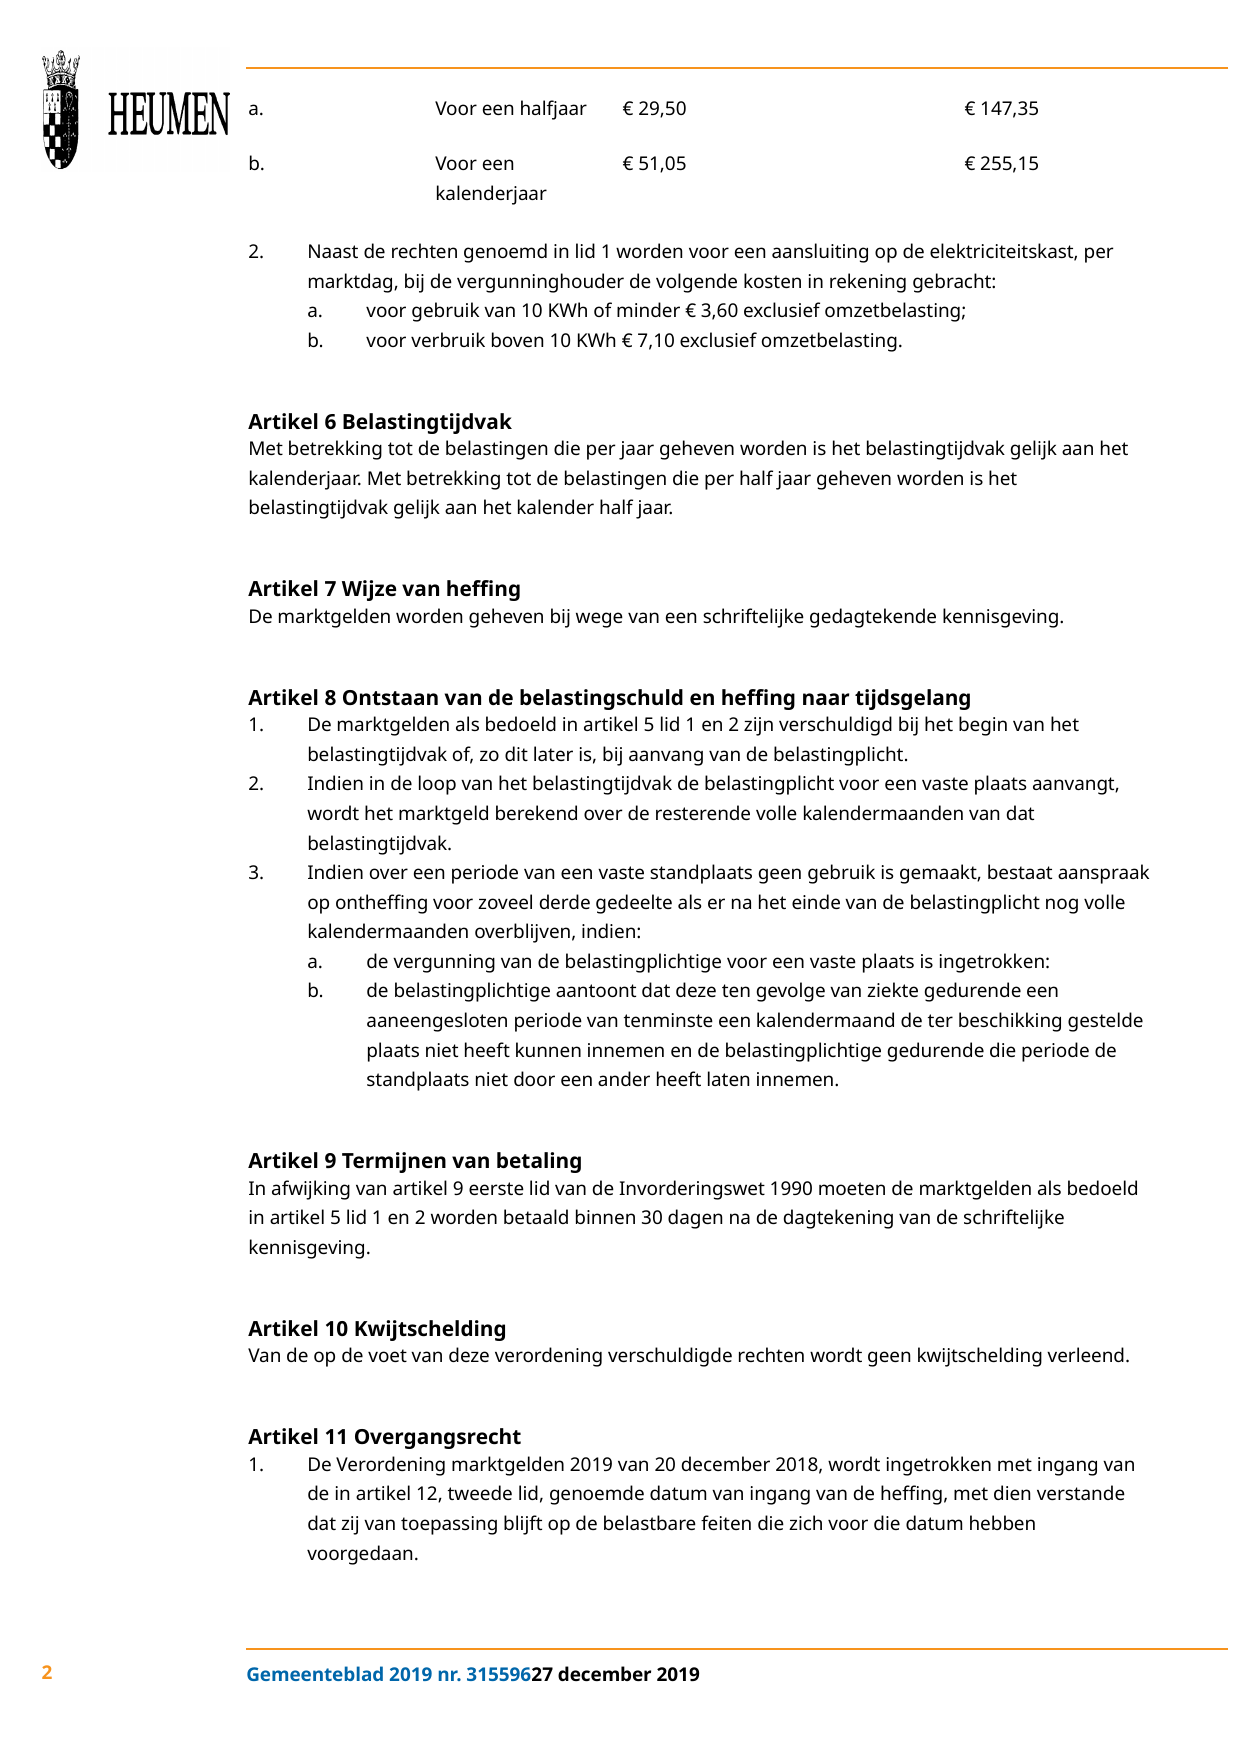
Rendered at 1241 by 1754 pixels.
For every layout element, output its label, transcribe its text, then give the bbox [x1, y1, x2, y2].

list Indien over een periode van een vaste standplaats geen gebruik is gemaakt, bestaat aanspraak op ontheffing voor zoveel derde gedeelte als er na het einde van de belastingplicht nog volle kalendermaanden overblijven, indien: [248, 859, 1152, 944]
text Artikel 6 Belastingtijdvak [248, 407, 1152, 435]
table_cell b. [248, 150, 435, 205]
text Artikel 7 Wijze van heffing [248, 574, 1152, 603]
table_cell € 29,50 [623, 95, 964, 150]
list de vergunning van de belastingplichtige voor een vaste plaats is ingetrokken: [307, 948, 1152, 974]
table_cell € 147,35 [964, 95, 1152, 150]
table_cell a. [248, 95, 435, 150]
text Met betrekking tot de belastingen die per jaar geheven worden is het belastingtijdvak gelijk aan het kalenderjaar. Met betrekking tot de belastingen die per half jaar geheven worden is het belastingtijdvak gelijk aan het kalender half jaar. [248, 435, 1152, 520]
list De Verordening marktgelden 2019 van 20 december 2018, wordt ingetrokken met ingang van de in artikel 12, tweede lid, genoemde datum van ingang van de heffing, met dien verstande dat zij van toepassing blijft op de belastbare feiten die zich voor die datum hebben voorgedaan. [248, 1451, 1152, 1565]
list Indien in de loop van het belastingtijdvak de belastingplicht voor een vaste plaats aanvangt, wordt het marktgeld berekend over de resterende volle kalendermaanden van dat belastingtijdvak. [248, 771, 1152, 856]
text Van de op de voet van deze verordening verschuldigde rechten wordt geen kwijtschelding verleend. [248, 1342, 1152, 1368]
text Artikel 11 Overgangsrecht [248, 1422, 1152, 1451]
text In afwijking van artikel 9 eerste lid van de Invorderingswet 1990 moeten de marktgelden als bedoeld in artikel 5 lid 1 en 2 worden betaald binnen 30 dagen na de dagtekening van de schriftelijke kennisgeving. [248, 1175, 1152, 1260]
list voor verbruik boven 10 KWh € 7,10 exclusief omzetbelasting. [307, 327, 1152, 353]
text Artikel 8 Ontstaan van de belastingschuld en heffing naar tijdsgelang [248, 683, 1152, 711]
list De marktgelden als bedoeld in artikel 5 lid 1 en 2 zijn verschuldigd bij het begin van het belastingtijdvak of, zo dit later is, bij aanvang van de belastingplicht. [248, 711, 1152, 767]
text Artikel 9 Termijnen van betaling [248, 1146, 1152, 1175]
table_cell Voor een kalenderjaar [435, 150, 622, 205]
list voor gebruik van 10 KWh of minder € 3,60 exclusief omzetbelasting; [307, 297, 1152, 323]
table_cell Voor een halfjaar [435, 95, 622, 150]
list Naast de rechten genoemd in lid 1 worden voor een aansluiting op de elektriciteitskast, per marktdag, bij de vergunninghouder de volgende kosten in rekening gebracht: [248, 238, 1152, 293]
text Artikel 10 Kwijtschelding [248, 1314, 1152, 1342]
text De marktgelden worden geheven bij wege van een schriftelijke gedagtekende kennisgeving. [248, 603, 1152, 629]
table_cell € 51,05 [623, 150, 964, 205]
table_cell € 255,15 [964, 150, 1152, 205]
picture [41, 47, 231, 172]
list de belastingplichtige aantoont dat deze ten gevolge van ziekte gedurende een aaneengesloten periode van tenminste een kalendermaand de ter beschikking gestelde plaats niet heeft kunnen innemen en de belastingplichtige gedurende die periode de standplaats niet door een ander heeft laten innemen. [307, 978, 1152, 1092]
